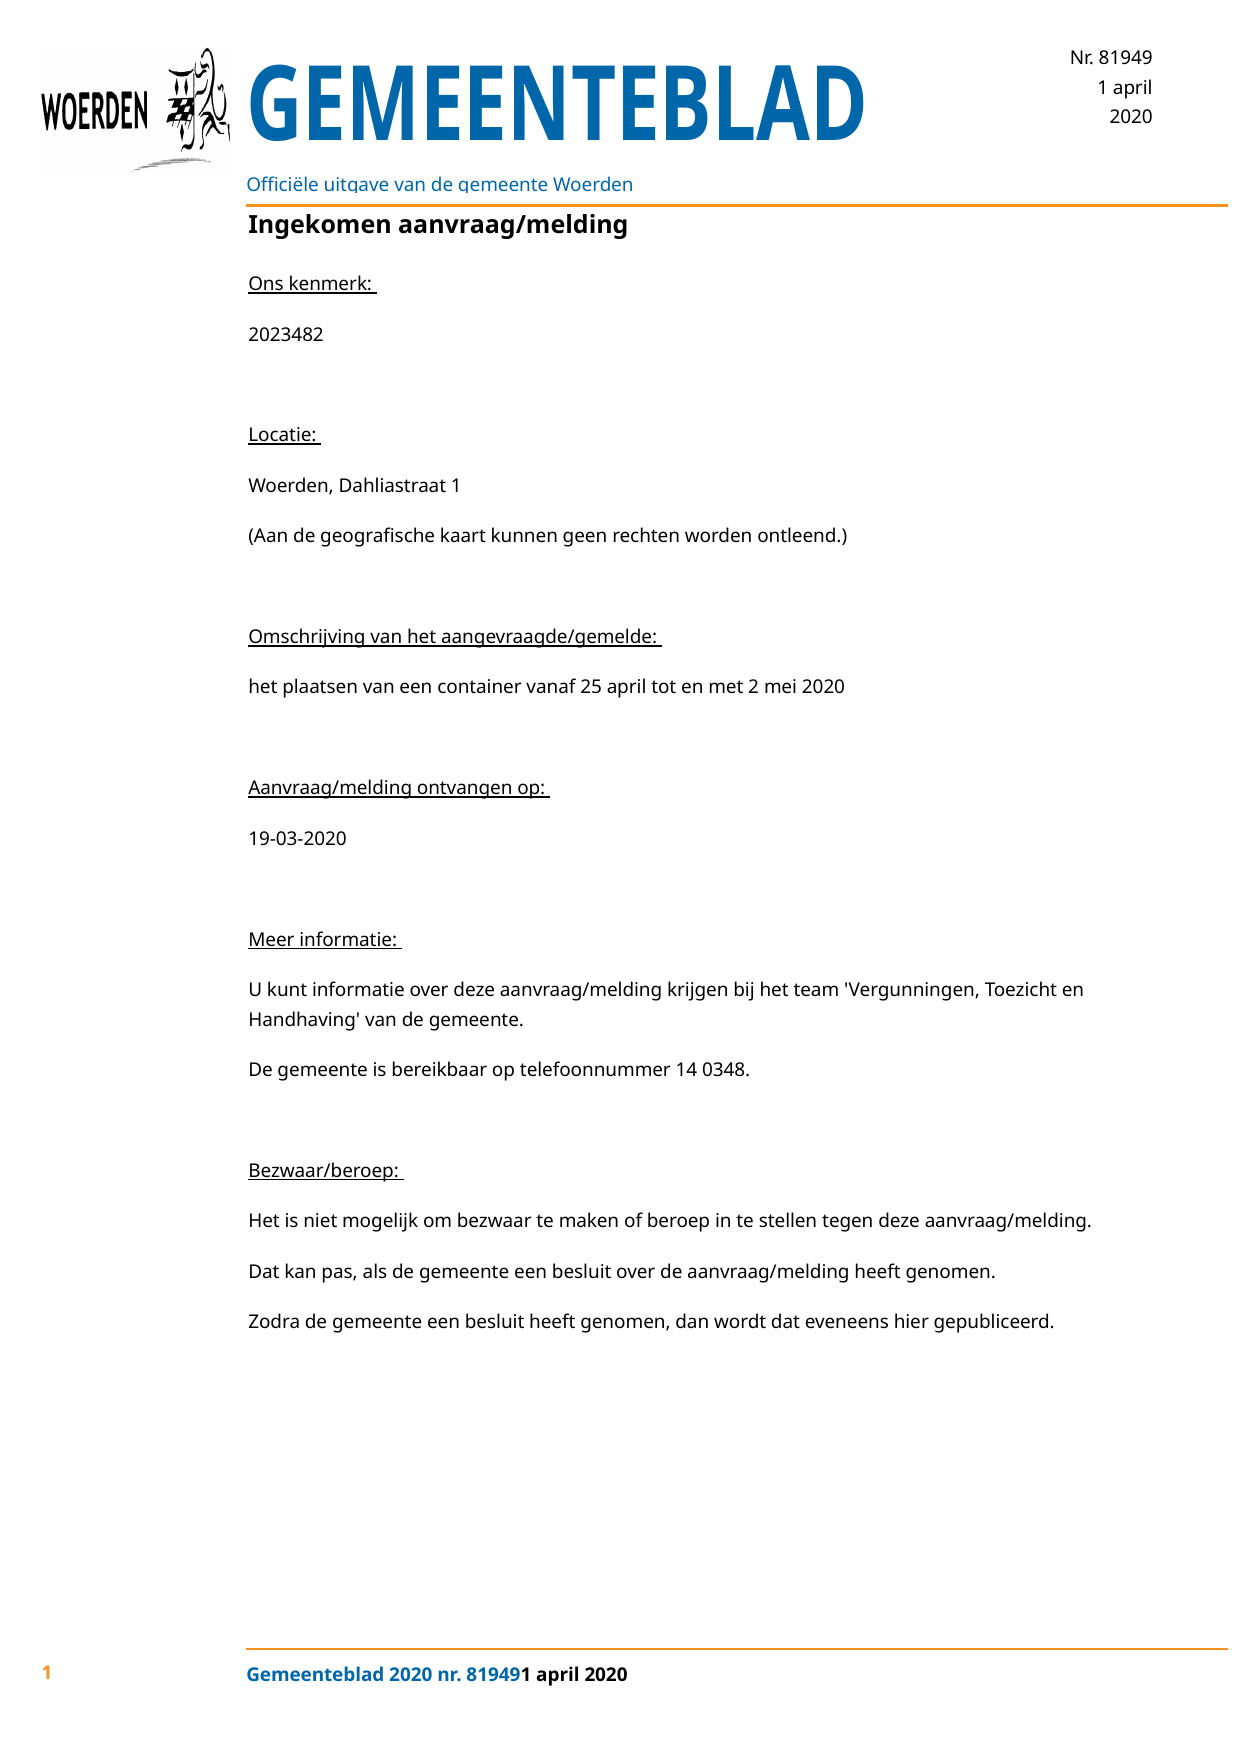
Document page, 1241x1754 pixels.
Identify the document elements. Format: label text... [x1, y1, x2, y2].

picture [41, 47, 231, 172]
text U kunt informatie over deze aanvraag/melding krijgen bij het team 'Vergunningen, Toezicht en Handhaving' van de gemeente. [248, 976, 1152, 1031]
text (Aan de geografische kaart kunnen geen rechten worden ontleend.) [248, 522, 1152, 548]
text Woerden, Dahliastraat 1 [248, 472, 1152, 498]
text Dat kan pas, als de gemeente een besluit over de aanvraag/melding heeft genomen. [248, 1258, 1152, 1283]
text Ons kenmerk: [248, 270, 1152, 296]
text Bezwaar/beroep: [248, 1157, 1152, 1183]
text Aanvraag/melding ontvangen op: [248, 774, 1152, 800]
text Ingekomen aanvraag/melding [248, 207, 1152, 241]
text 2023482 [248, 321, 1152, 346]
text Zodra de gemeente een besluit heeft genomen, dan wordt dat eveneens hier gepubliceerd. [248, 1308, 1152, 1334]
text 19-03-2020 [248, 825, 1152, 851]
text Meer informatie: [248, 926, 1152, 951]
text het plaatsen van een container vanaf 25 april tot en met 2 mei 2020 [248, 674, 1152, 699]
text De gemeente is bereikbaar op telefoonnummer 14 0348. [248, 1056, 1152, 1082]
text Locatie: [248, 422, 1152, 447]
text Omschrijving van het aangevraagde/gemelde: [248, 623, 1152, 649]
text Het is niet mogelijk om bezwaar te maken of beroep in te stellen tegen deze aanvraag/melding. [248, 1207, 1152, 1233]
